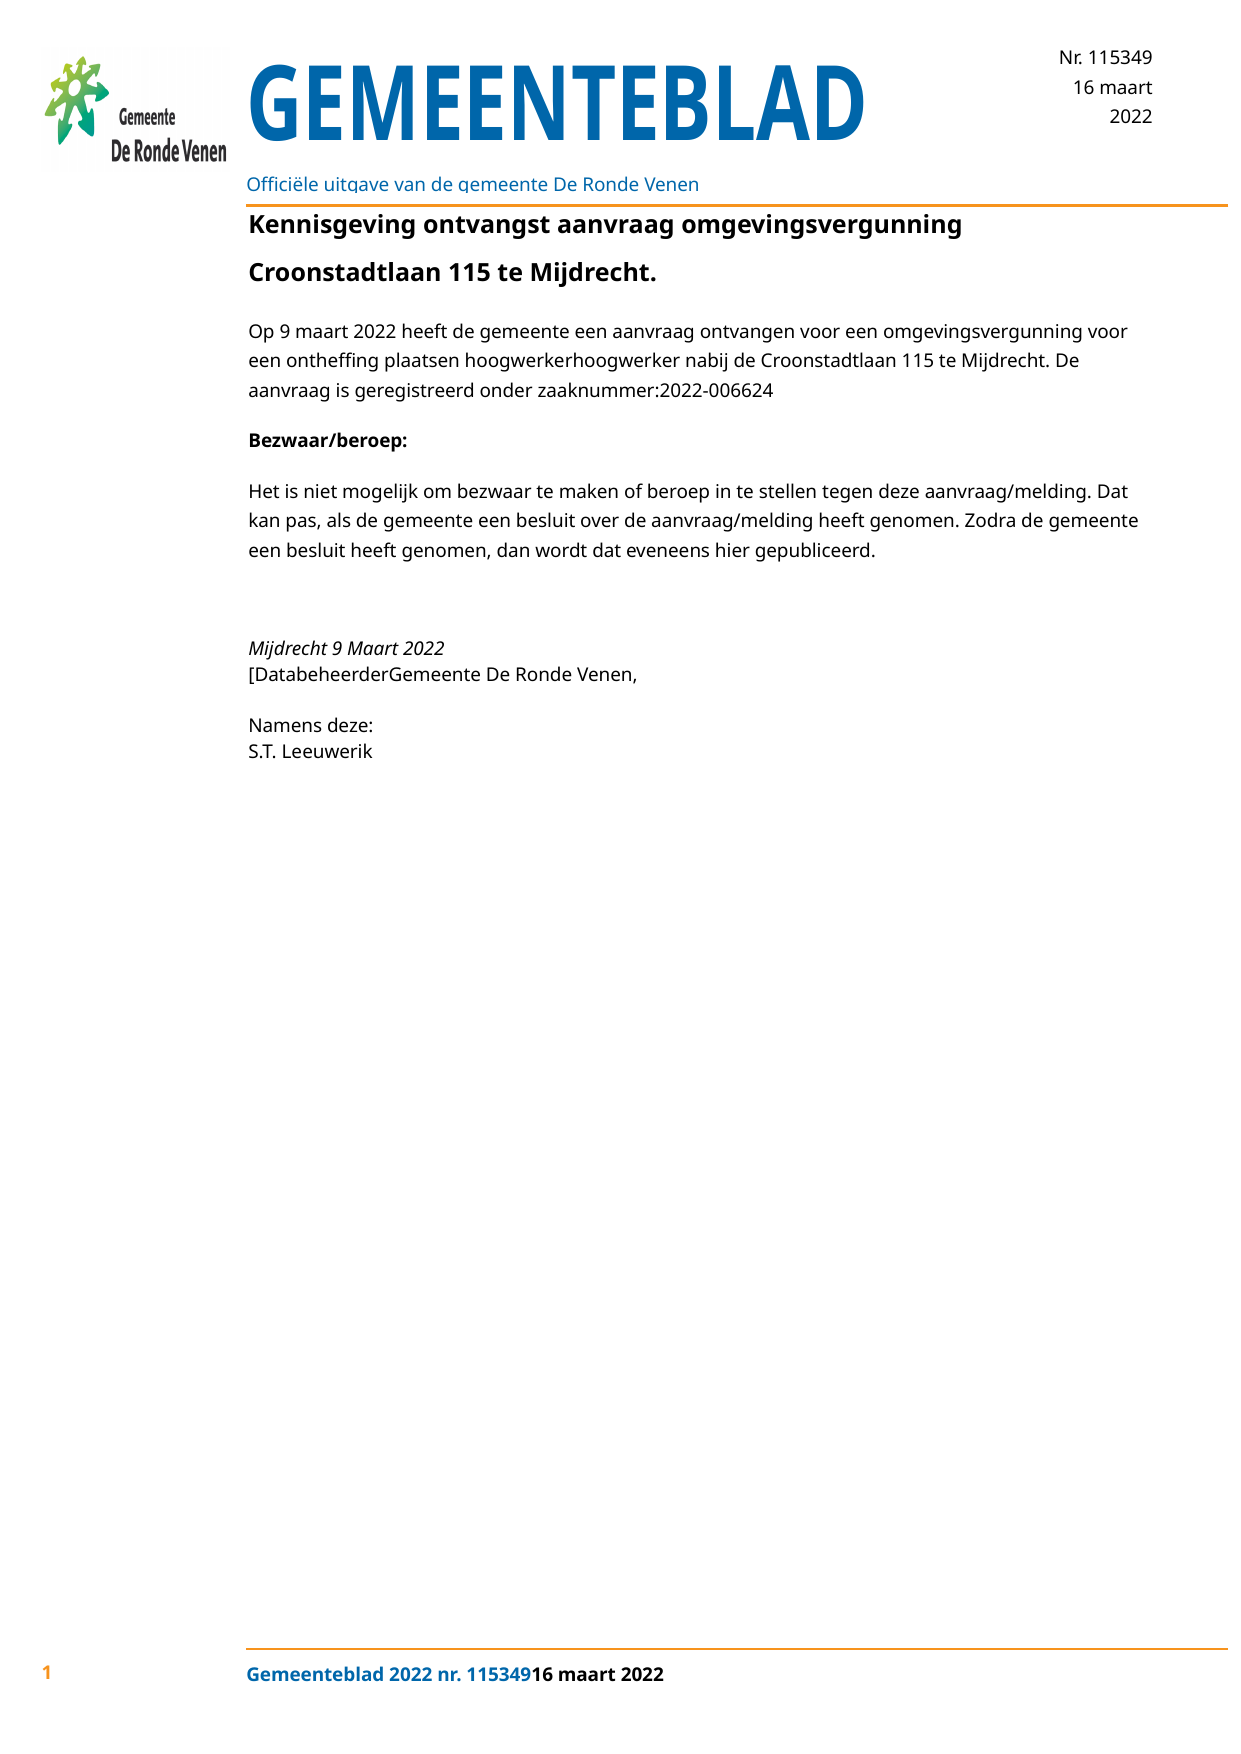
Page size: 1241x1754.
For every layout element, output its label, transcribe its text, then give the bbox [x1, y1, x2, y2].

text Namens deze: [248, 712, 1152, 738]
text Het is niet mogelijk om bezwaar te maken of beroep in te stellen tegen deze aanvraag/melding. Dat kan pas, als de gemeente een besluit over de aanvraag/melding heeft genomen. Zodra de gemeente een besluit heeft genomen, dan wordt dat eveneens hier gepubliceerd. [248, 478, 1152, 563]
text Bezwaar/beroep: [248, 427, 1152, 453]
text Op 9 maart 2022 heeft de gemeente een aanvraag ontvangen voor een omgevingsvergunning voor een ontheffing plaatsen hoogwerkerhoogwerker nabij de Croonstadtlaan 115 te Mijdrecht. De aanvraag is geregistreerd onder zaaknummer:2022-006624 [248, 318, 1152, 403]
text Kennisgeving ontvangst aanvraag omgevingsvergunning Croonstadtlaan 115 te Mijdrecht. [248, 207, 1152, 288]
text S.T. Leeuwerik [248, 738, 1152, 764]
picture [41, 47, 231, 172]
text Mijdrecht 9 Maart 2022 [248, 635, 1152, 661]
text [DatabeheerderGemeente De Ronde Venen, [248, 661, 1152, 687]
